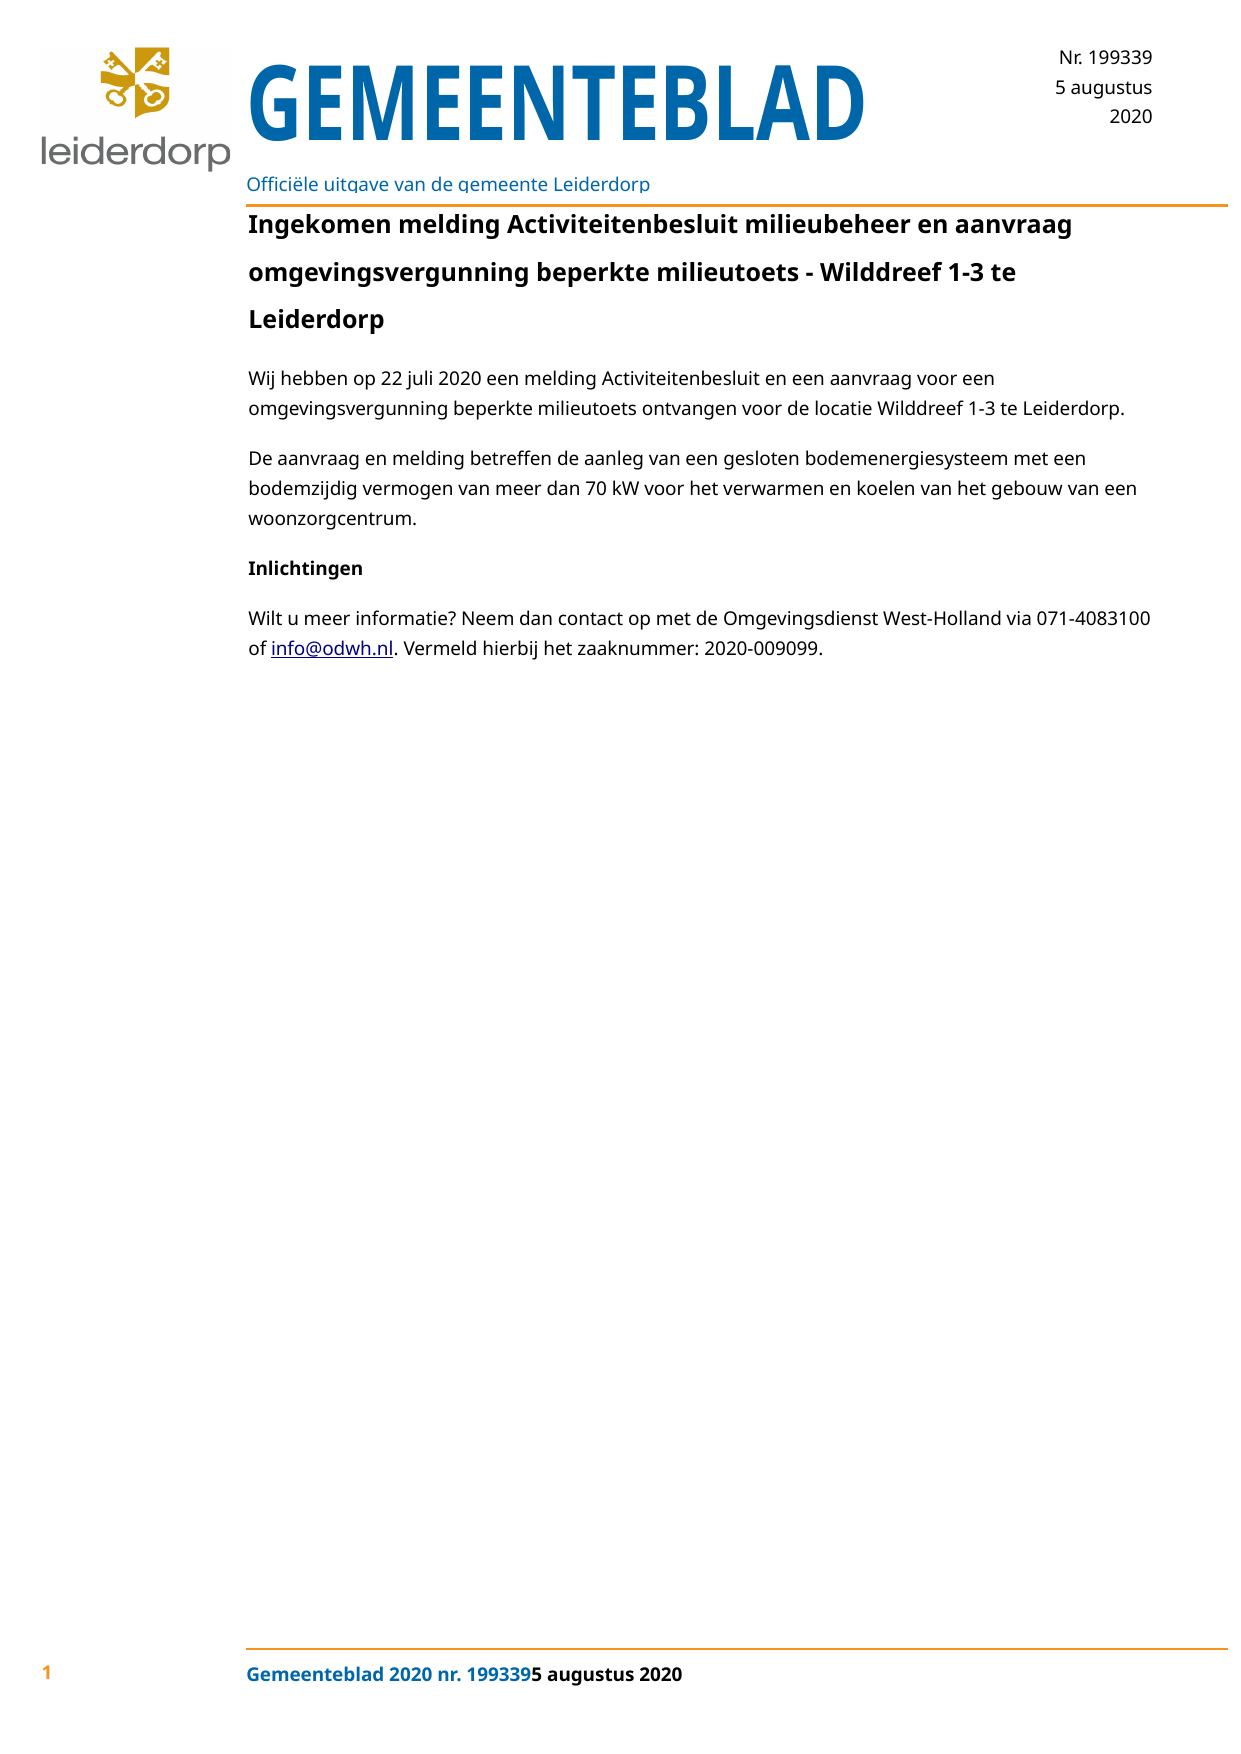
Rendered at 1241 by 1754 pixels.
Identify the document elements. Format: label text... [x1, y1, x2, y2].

text Ingekomen melding Activiteitenbesluit milieubeheer en aanvraag omgevingsvergunning beperkte milieutoets - Wilddreef 1-3 te Leiderdorp [248, 207, 1152, 336]
text De aanvraag en melding betreffen de aanleg van een gesloten bodemenergiesysteem met een bodemzijdig vermogen van meer dan 70 kW voor het verwarmen en koelen van het gebouw van een woonzorgcentrum. [248, 446, 1152, 530]
picture [41, 47, 231, 172]
text Inlichtingen [248, 555, 1152, 581]
text Wilt u meer informatie? Neem dan contact op met de Omgevingsdienst West-Holland via 071-4083100 of info@odwh.nl. Vermeld hierbij het zaaknummer: 2020-009099. [248, 606, 1152, 661]
text Wij hebben op 22 juli 2020 een melding Activiteitenbesluit en een aanvraag voor een omgevingsvergunning beperkte milieutoets ontvangen voor de locatie Wilddreef 1-3 te Leiderdorp. [248, 366, 1152, 421]
